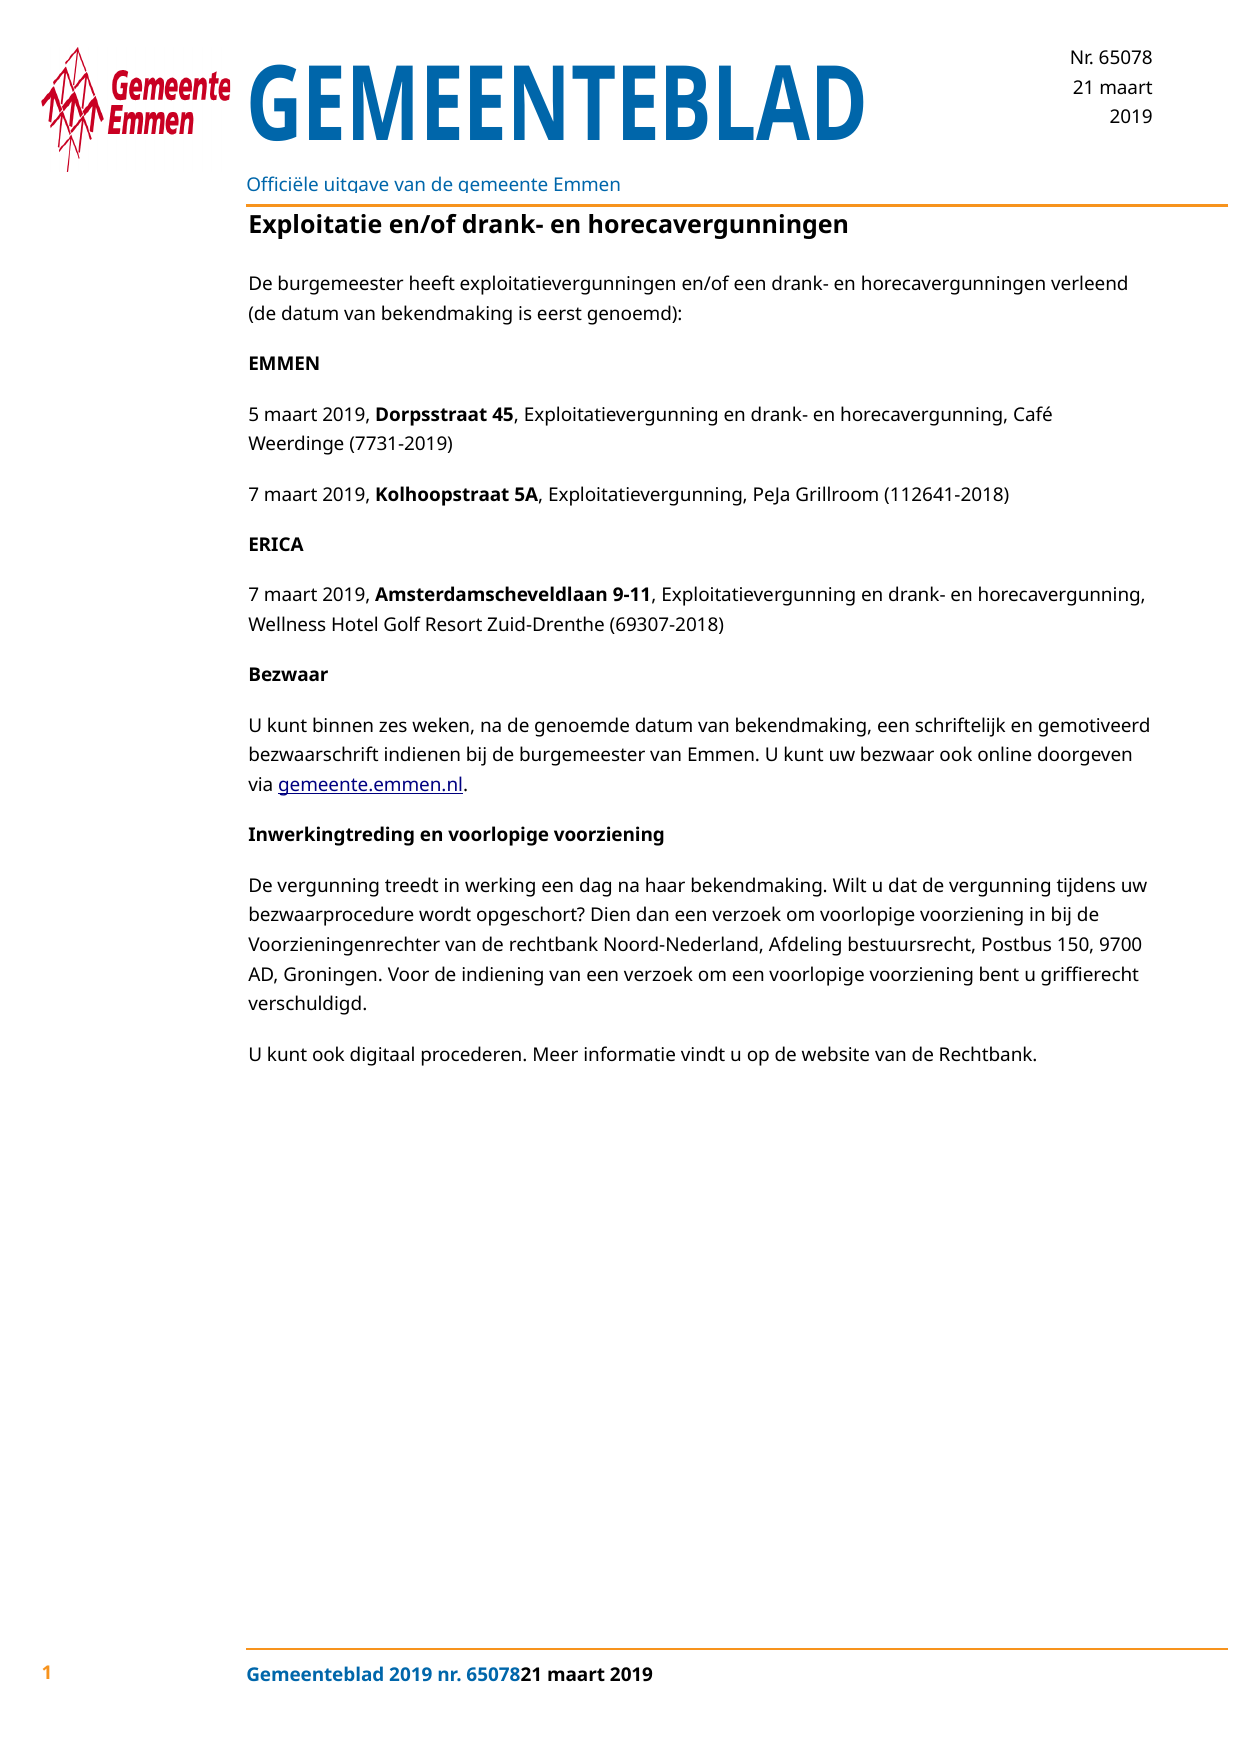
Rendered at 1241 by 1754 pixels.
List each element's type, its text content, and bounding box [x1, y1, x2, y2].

text Bezwaar [248, 662, 1152, 687]
text De burgemeester heeft exploitatievergunningen en/of een drank- en horecavergunningen verleend (de datum van bekendmaking is eerst genoemd): [248, 270, 1152, 326]
text 7 maart 2019, Amsterdamscheveldlaan 9-11, Exploitatievergunning en drank- en horecavergunning, Wellness Hotel Golf Resort Zuid-Drenthe (69307-2018) [248, 582, 1152, 637]
text 7 maart 2019, Kolhoopstraat 5A, Exploitatievergunning, PeJa Grillroom (112641-2018) [248, 481, 1152, 506]
text U kunt binnen zes weken, na de genoemde datum van bekendmaking, een schriftelijk en gemotiveerd bezwaarschrift indienen bij de burgemeester van Emmen. U kunt uw bezwaar ook online doorgeven via gemeente.emmen.nl. [248, 712, 1152, 797]
text U kunt ook digitaal procederen. Meer informatie vindt u op de website van de Rechtbank. [248, 1041, 1152, 1066]
text EMMEN [248, 350, 1152, 376]
text De vergunning treedt in werking een dag na haar bekendmaking. Wilt u dat de vergunning tijdens uw bezwaarprocedure wordt opgeschort? Dien dan een verzoek om voorlopige voorziening in bij de Voorzieningenrechter van de rechtbank Noord-Nederland, Afdeling bestuursrecht, Postbus 150, 9700 AD, Groningen. Voor de indiening van een verzoek om een voorlopige voorziening bent u griffierecht verschuldigd. [248, 872, 1152, 1016]
picture [41, 47, 231, 172]
text Exploitatie en/of drank- en horecavergunningen [248, 207, 1152, 241]
text ERICA [248, 531, 1152, 557]
text Inwerkingtreding en voorlopige voorziening [248, 822, 1152, 847]
text 5 maart 2019, Dorpsstraat 45, Exploitatievergunning en drank- en horecavergunning, Café Weerdinge (7731-2019) [248, 401, 1152, 456]
